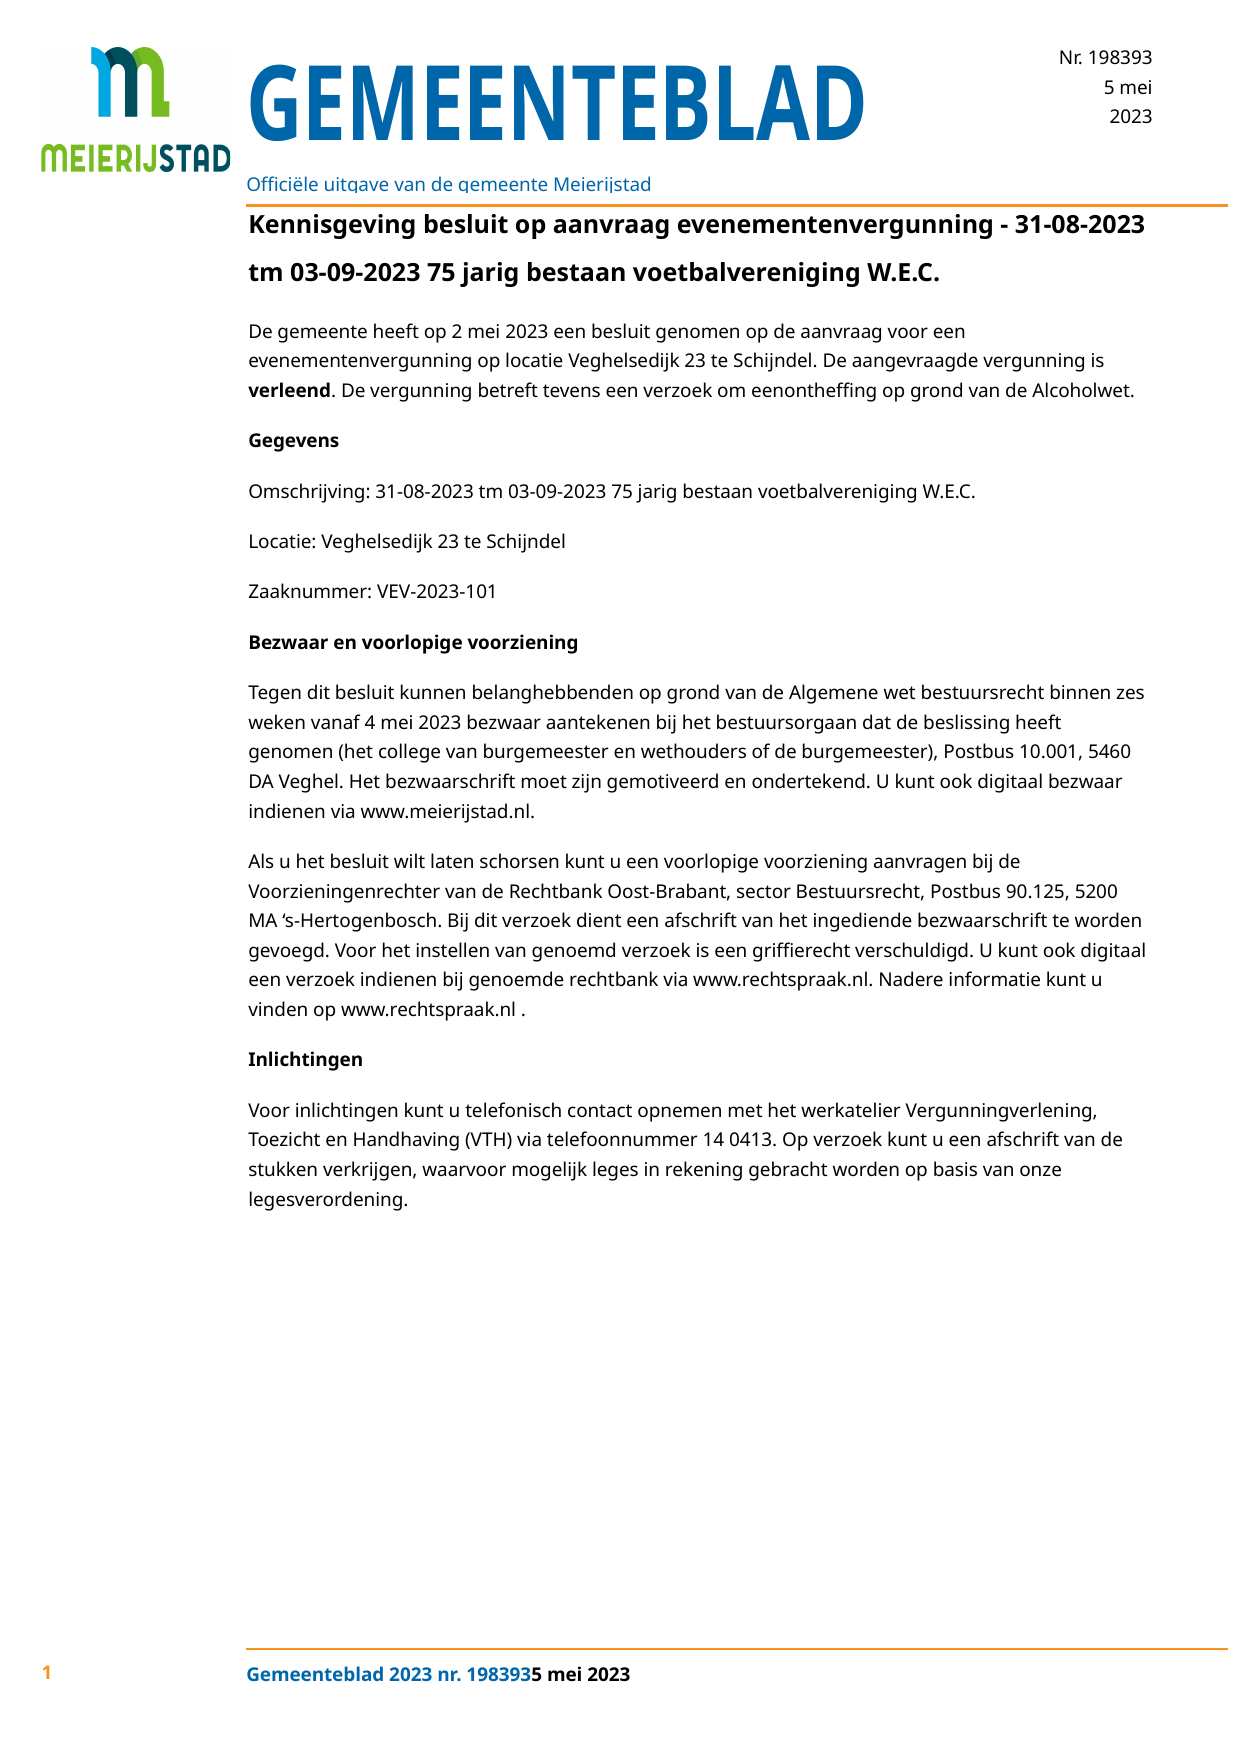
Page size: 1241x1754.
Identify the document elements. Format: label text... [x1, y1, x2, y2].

text Locatie: Veghelsedijk 23 te Schijndel [248, 528, 1152, 554]
text Bezwaar en voorlopige voorziening [248, 629, 1152, 655]
text Omschrijving: 31-08-2023 tm 03-09-2023 75 jarig bestaan voetbalvereniging W.E.C. [248, 478, 1152, 504]
text Voor inlichtingen kunt u telefonisch contact opnemen met het werkatelier Vergunningverlening, Toezicht en Handhaving (VTH) via telefoonnummer 14 0413. Op verzoek kunt u een afschrift van de stukken verkrijgen, waarvoor mogelijk leges in rekening gebracht worden op basis van onze legesverordening. [248, 1097, 1152, 1212]
text De gemeente heeft op 2 mei 2023 een besluit genomen op de aanvraag voor een evenementenvergunning op locatie Veghelsedijk 23 te Schijndel. De aangevraagde vergunning is verleend. De vergunning betreft tevens een verzoek om eenontheffing op grond van de Alcoholwet. [248, 318, 1152, 403]
text Tegen dit besluit kunnen belanghebbenden op grond van de Algemene wet bestuursrecht binnen zes weken vanaf 4 mei 2023 bezwaar aantekenen bij het bestuursorgaan dat de beslissing heeft genomen (het college van burgemeester en wethouders of de burgemeester), Postbus 10.001, 5460 DA Veghel. Het bezwaarschrift moet zijn gemotiveerd en ondertekend. U kunt ook digitaal bezwaar indienen via www.meierijstad.nl. [248, 679, 1152, 824]
text Zaaknummer: VEV-2023-101 [248, 579, 1152, 604]
text Als u het besluit wilt laten schorsen kunt u een voorlopige voorziening aanvragen bij de Voorzieningenrechter van de Rechtbank Oost-Brabant, sector Bestuursrecht, Postbus 90.125, 5200 MA ‘s-Hertogenbosch. Bij dit verzoek dient een afschrift van het ingediende bezwaarschrift te worden gevoegd. Voor het instellen van genoemd verzoek is een griffierecht verschuldigd. U kunt ook digitaal een verzoek indienen bij genoemde rechtbank via www.rechtspraak.nl. Nadere informatie kunt u vinden op www.rechtspraak.nl . [248, 848, 1152, 1022]
picture [41, 47, 231, 172]
text Kennisgeving besluit op aanvraag evenementenvergunning - 31-08-2023 tm 03-09-2023 75 jarig bestaan voetbalvereniging W.E.C. [248, 207, 1152, 288]
text Gegevens [248, 427, 1152, 453]
text Inlichtingen [248, 1047, 1152, 1072]
